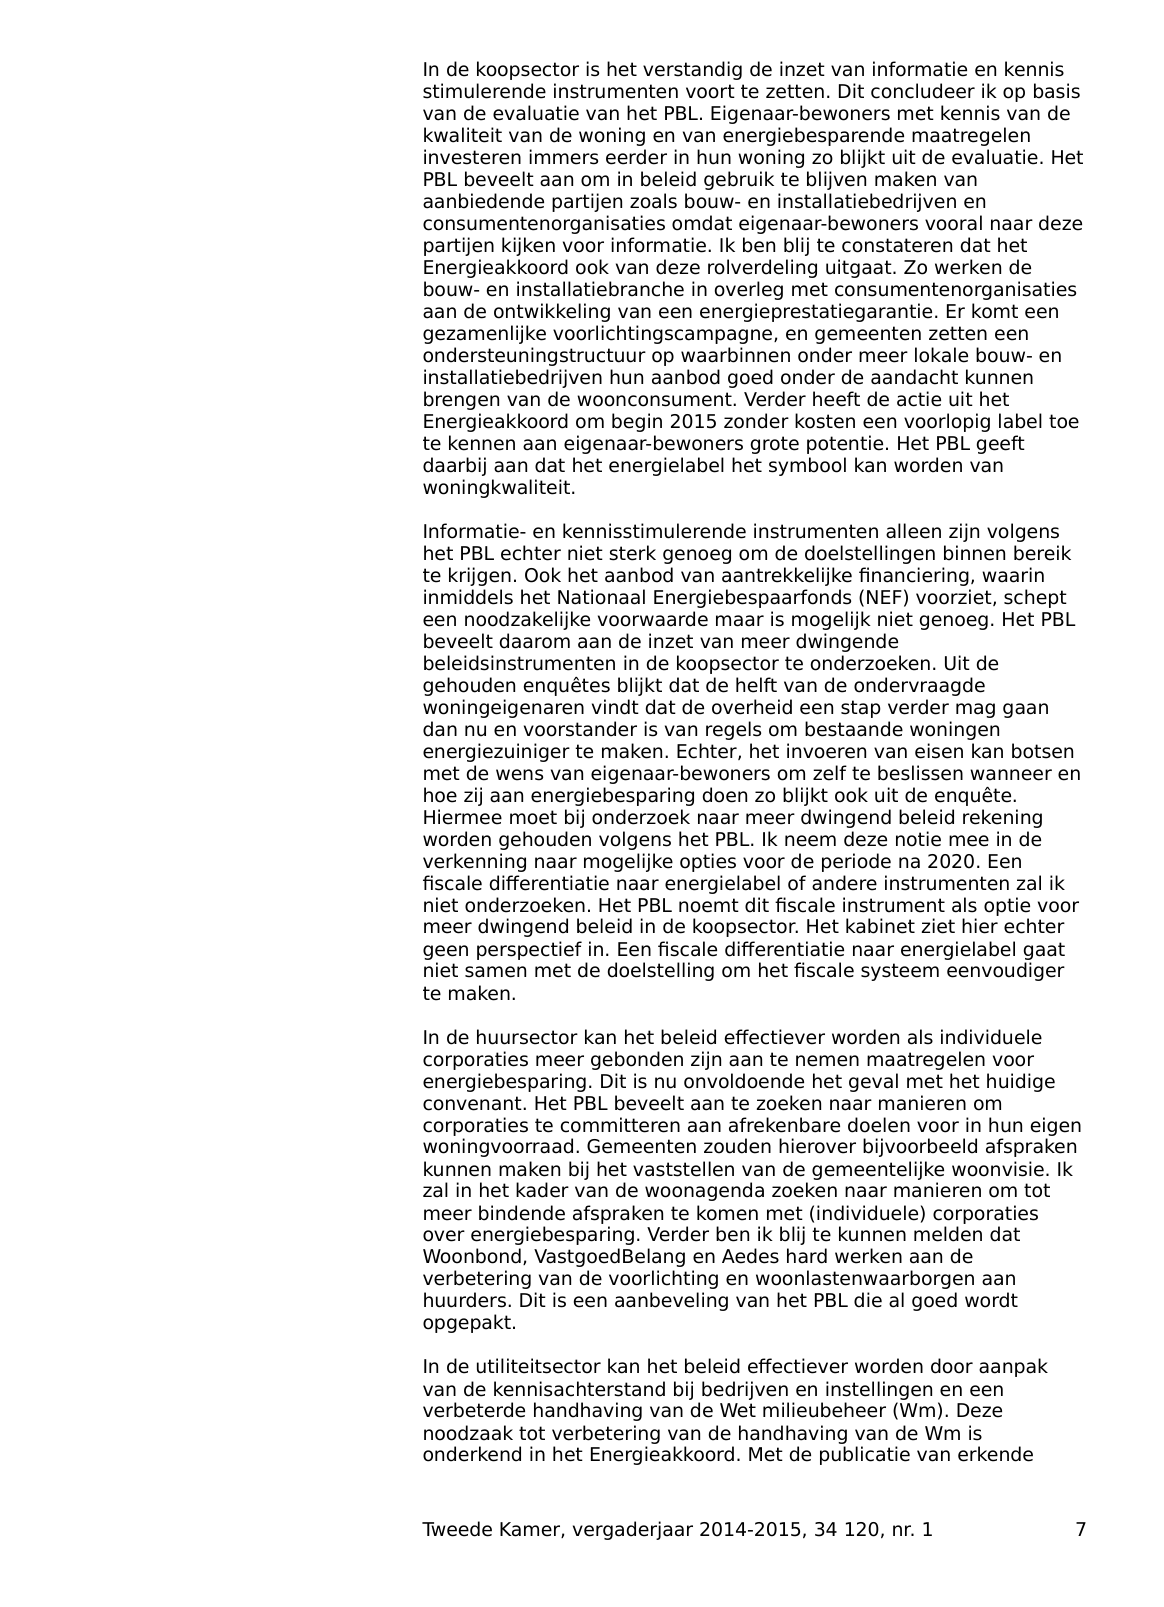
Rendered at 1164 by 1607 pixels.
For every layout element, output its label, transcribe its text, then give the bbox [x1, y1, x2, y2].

text In de huursector kan het beleid effectiever worden als individuele corporaties meer gebonden zijn aan te nemen maatregelen voor energiebesparing. Dit is nu onvoldoende het geval met het huidige convenant. Het PBL beveelt aan te zoeken naar manieren om corporaties te committeren aan afrekenbare doelen voor in hun eigen woningvoorraad. Gemeenten zouden hierover bijvoorbeeld afspraken kunnen maken bij het vaststellen van de gemeentelijke woonvisie. Ik zal in het kader van de woonagenda zoeken naar manieren om tot meer bindende afspraken te komen met (individuele) corporaties over energiebesparing. Verder ben ik blij te kunnen melden dat Woonbond, VastgoedBelang en Aedes hard werken aan de verbetering van de voorlichting en woonlastenwaarborgen aan huurders. Dit is een aanbeveling van het PBL die al goed wordt opgepakt. [422, 1027, 1087, 1334]
text In de koopsector is het verstandig de inzet van informatie en kennis stimulerende instrumenten voort te zetten. Dit concludeer ik op basis van de evaluatie van het PBL. Eigenaar-bewoners met kennis van de kwaliteit van de woning en van energiebesparende maatregelen investeren immers eerder in hun woning zo blijkt uit de evaluatie. Het PBL beveelt aan om in beleid gebruik te blijven maken van aanbiedende partijen zoals bouw- en installatiebedrijven en consumentenorganisaties omdat eigenaar-bewoners vooral naar deze partijen kijken voor informatie. Ik ben blij te constateren dat het Energieakkoord ook van deze rolverdeling uitgaat. Zo werken de bouw- en installatiebranche in overleg met consumentenorganisaties aan de ontwikkeling van een energieprestatiegarantie. Er komt een gezamenlijke voorlichtingscampagne, en gemeenten zetten een ondersteuningstructuur op waarbinnen onder meer lokale bouw- en installatiebedrijven hun aanbod goed onder de aandacht kunnen brengen van de woonconsument. Verder heeft de actie uit het Energieakkoord om begin 2015 zonder kosten een voorlopig label toe te kennen aan eigenaar-bewoners grote potentie. Het PBL geeft daarbij aan dat het energielabel het symbool kan worden van woningkwaliteit. [422, 59, 1087, 499]
text Informatie- en kennisstimulerende instrumenten alleen zijn volgens het PBL echter niet sterk genoeg om de doelstellingen binnen bereik te krijgen. Ook het aanbod van aantrekkelijke financiering, waarin inmiddels het Nationaal Energiebespaarfonds (NEF) voorziet, schept een noodzakelijke voorwaarde maar is mogelijk niet genoeg. Het PBL beveelt daarom aan de inzet van meer dwingende beleidsinstrumenten in de koopsector te onderzoeken. Uit de gehouden enquêtes blijkt dat de helft van de ondervraagde woningeigenaren vindt dat de overheid een stap verder mag gaan dan nu en voorstander is van regels om bestaande woningen energiezuiniger te maken. Echter, het invoeren van eisen kan botsen met de wens van eigenaar-bewoners om zelf te beslissen wanneer en hoe zij aan energiebesparing doen zo blijkt ook uit de enquête. Hiermee moet bij onderzoek naar meer dwingend beleid rekening worden gehouden volgens het PBL. Ik neem deze notie mee in de verkenning naar mogelijke opties voor de periode na 2020. Een fiscale differentiatie naar energielabel of andere instrumenten zal ik niet onderzoeken. Het PBL noemt dit fiscale instrument als optie voor meer dwingend beleid in de koopsector. Het kabinet ziet hier echter geen perspectief in. Een fiscale differentiatie naar energielabel gaat niet samen met de doelstelling om het fiscale systeem eenvoudiger te maken. [422, 521, 1087, 1004]
text In de utiliteitsector kan het beleid effectiever worden door aanpak van de kennisachterstand bij bedrijven en instellingen en een verbeterde handhaving van de Wet milieubeheer (Wm). Deze noodzaak tot verbetering van de handhaving van de Wm is onderkend in het Energieakkoord. Met de publicatie van erkende [422, 1356, 1087, 1466]
